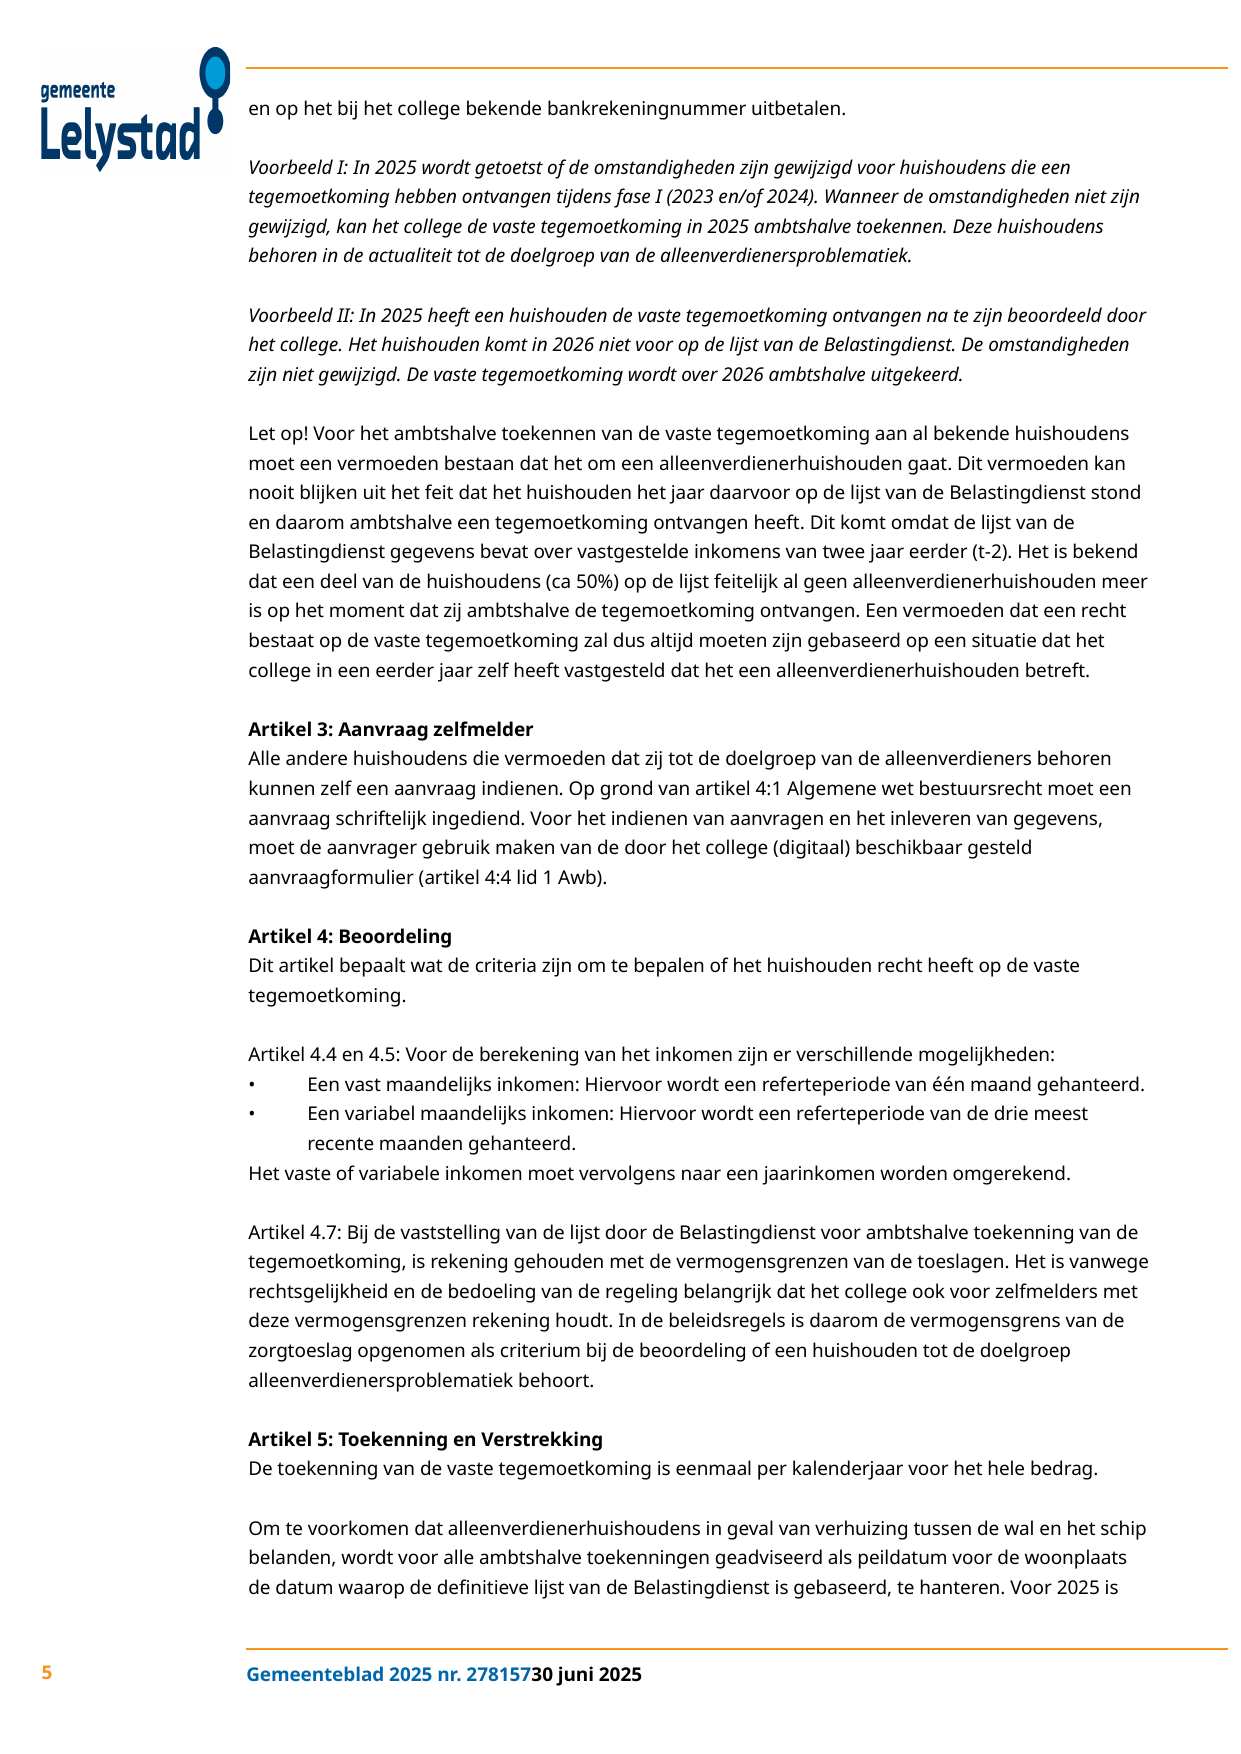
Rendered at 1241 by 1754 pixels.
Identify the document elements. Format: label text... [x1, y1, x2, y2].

list Een vast maandelijks inkomen: Hiervoor wordt een referteperiode van één maand gehanteerd. [248, 1071, 1152, 1097]
text Voorbeeld II: In 2025 heeft een huishouden de vaste tegemoetkoming ontvangen na te zijn beoordeeld door het college. Het huishouden komt in 2026 niet voor op de lijst van de Belastingdienst. De omstandigheden zijn niet gewijzigd. De vaste tegemoetkoming wordt over 2026 ambtshalve uitgekeerd. [248, 302, 1152, 387]
text Artikel 4.7: Bij de vaststelling van de lijst door de Belastingdienst voor ambtshalve toekenning van de tegemoetkoming, is rekening gehouden met de vermogensgrenzen van de toeslagen. Het is vanwege rechtsgelijkheid en de bedoeling van de regeling belangrijk dat het college ook voor zelfmelders met deze vermogensgrenzen rekening houdt. In de beleidsregels is daarom de vermogensgrens van de zorgtoeslag opgenomen als criterium bij de beoordeling of een huishouden tot de doelgroep alleenverdienersproblematiek behoort. [248, 1219, 1152, 1393]
list Een variabel maandelijks inkomen: Hiervoor wordt een referteperiode van de drie meest recente maanden gehanteerd. [248, 1101, 1152, 1156]
text Artikel 3: Aanvraag zelfmelder [248, 716, 1152, 742]
text Artikel 5: Toekenning en Verstrekking [248, 1426, 1152, 1452]
text Voorbeeld I: In 2025 wordt getoetst of de omstandigheden zijn gewijzigd voor huishoudens die een tegemoetkoming hebben ontvangen tijdens fase I (2023 en/of 2024). Wanneer de omstandigheden niet zijn gewijzigd, kan het college de vaste tegemoetkoming in 2025 ambtshalve toekennen. Deze huishoudens behoren in de actualiteit tot de doelgroep van de alleenverdienersproblematiek. [248, 154, 1152, 268]
text Om te voorkomen dat alleenverdienerhuishoudens in geval van verhuizing tussen de wal en het schip belanden, wordt voor alle ambtshalve toekenningen geadviseerd als peildatum voor de woonplaats de datum waarop de definitieve lijst van de Belastingdienst is gebaseerd, te hanteren. Voor 2025 is [248, 1515, 1152, 1600]
text en op het bij het college bekende bankrekeningnummer uitbetalen. [248, 95, 1152, 121]
text Artikel 4.4 en 4.5: Voor de berekening van het inkomen zijn er verschillende mogelijkheden: [248, 1041, 1152, 1067]
text Alle andere huishoudens die vermoeden dat zij tot de doelgroep van de alleenverdieners behoren kunnen zelf een aanvraag indienen. Op grond van artikel 4:1 Algemene wet bestuursrecht moet een aanvraag schriftelijk ingediend. Voor het indienen van aanvragen en het inleveren van gegevens, moet de aanvrager gebruik maken van de door het college (digitaal) beschikbaar gesteld aanvraagformulier (artikel 4:4 lid 1 Awb). [248, 746, 1152, 890]
text Artikel 4: Beoordeling [248, 923, 1152, 949]
text Dit artikel bepaalt wat de criteria zijn om te bepalen of het huishouden recht heeft op de vaste tegemoetkoming. [248, 953, 1152, 1008]
text Let op! Voor het ambtshalve toekennen van de vaste tegemoetkoming aan al bekende huishoudens moet een vermoeden bestaan dat het om een alleenverdienerhuishouden gaat. Dit vermoeden kan nooit blijken uit het feit dat het huishouden het jaar daarvoor op de lijst van de Belastingdienst stond en daarom ambtshalve een tegemoetkoming ontvangen heeft. Dit komt omdat de lijst van de Belastingdienst gegevens bevat over vastgestelde inkomens van twee jaar eerder (t-2). Het is bekend dat een deel van de huishoudens (ca 50%) op de lijst feitelijk al geen alleenverdienerhuishouden meer is op het moment dat zij ambtshalve de tegemoetkoming ontvangen. Een vermoeden dat een recht bestaat op de vaste tegemoetkoming zal dus altijd moeten zijn gebaseerd op een situatie dat het college in een eerder jaar zelf heeft vastgesteld dat het een alleenverdienerhuishouden betreft. [248, 420, 1152, 683]
text De toekenning van de vaste tegemoetkoming is eenmaal per kalenderjaar voor het hele bedrag. [248, 1456, 1152, 1481]
picture [41, 47, 231, 172]
text Het vaste of variabele inkomen moet vervolgens naar een jaarinkomen worden omgerekend. [248, 1160, 1152, 1186]
